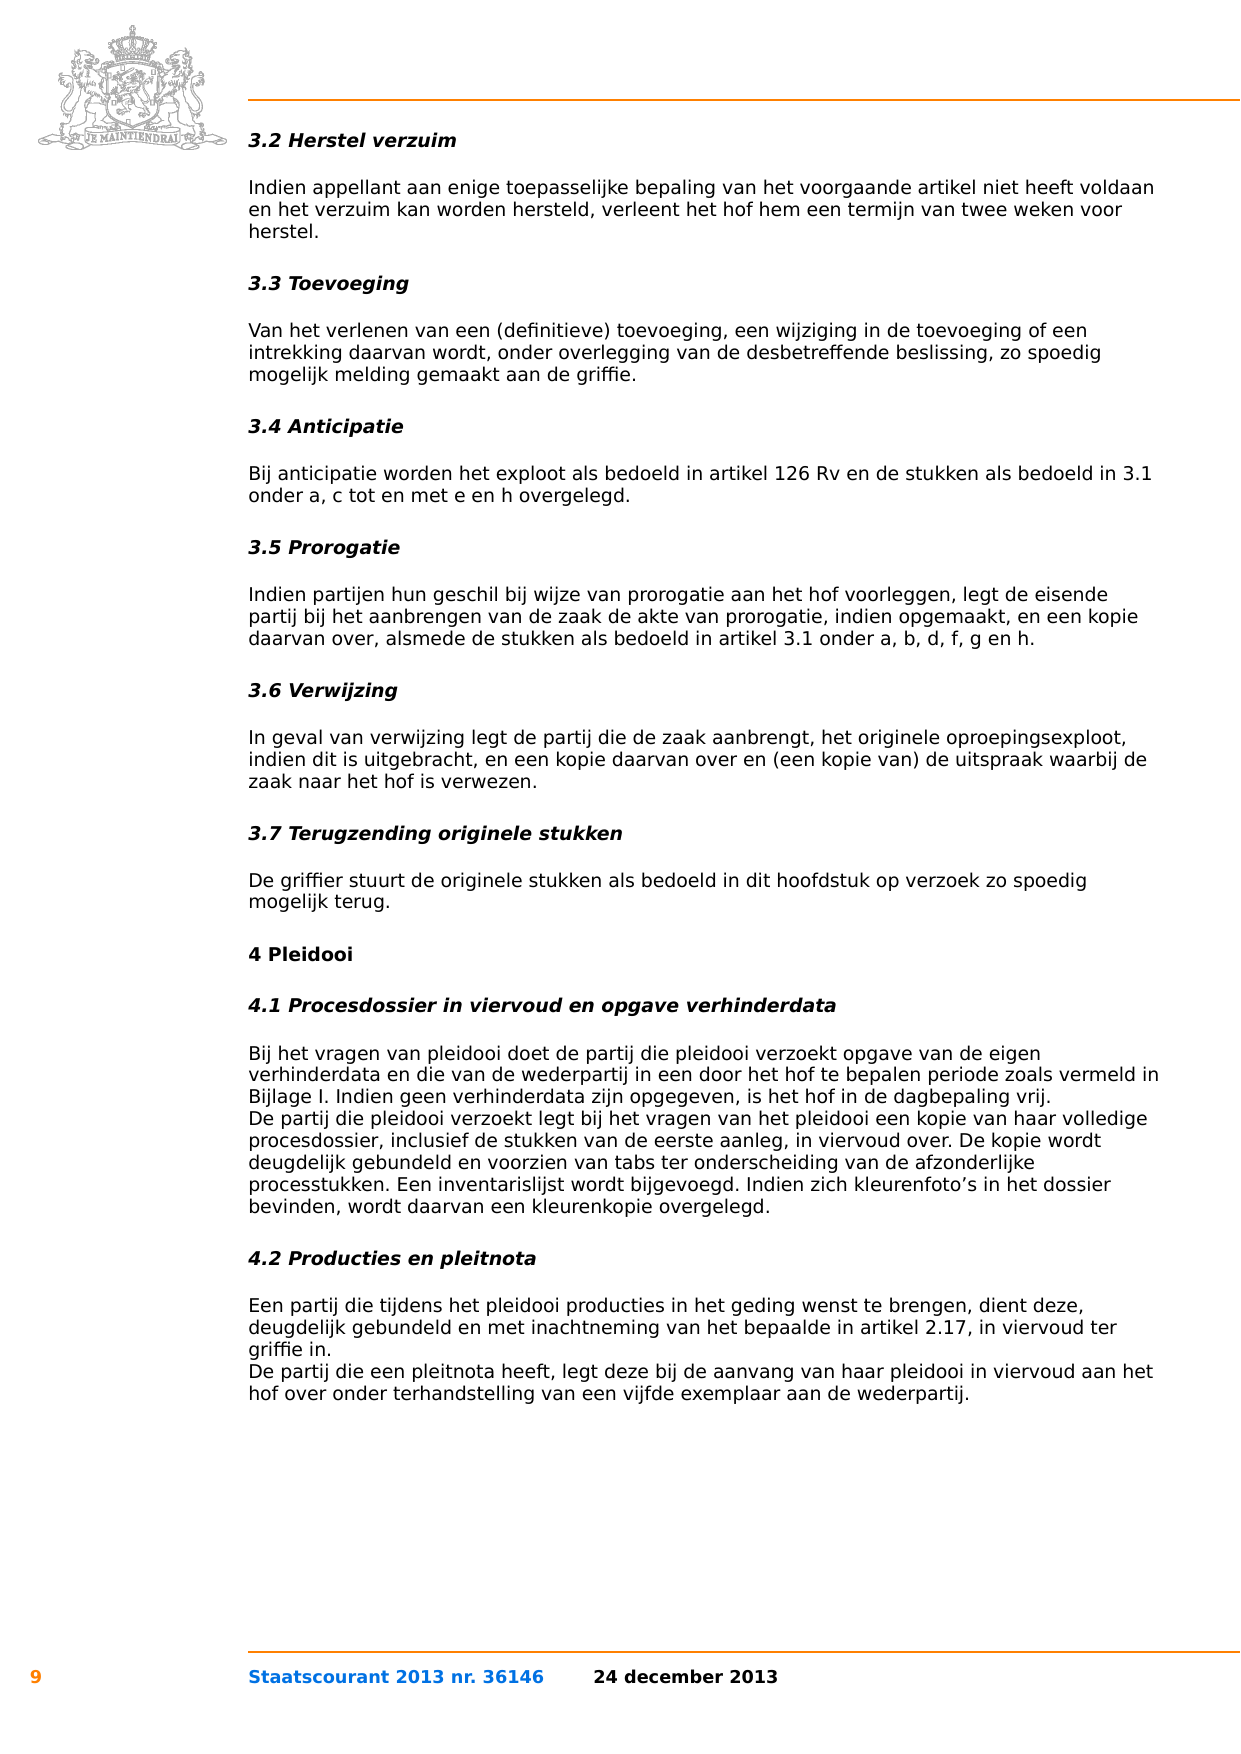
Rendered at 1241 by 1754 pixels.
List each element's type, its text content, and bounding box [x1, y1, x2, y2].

text Van het verlenen van een (definitieve) toevoeging, een wijziging in de toevoeging of een intrekking daarvan wordt, onder overlegging van de desbetreffende beslissing, zo spoedig mogelijk melding gemaakt aan de griffie. [248, 320, 1163, 386]
text Indien partijen hun geschil bij wijze van prorogatie aan het hof voorleggen, legt de eisende partij bij het aanbrengen van de zaak de akte van prorogatie, indien opgemaakt, en een kopie daarvan over, alsmede de stukken als bedoeld in artikel 3.1 onder a, b, d, f, g en h. [248, 584, 1163, 649]
subtitle 4 Pleidooi [248, 943, 1163, 965]
text De partij die een pleitnota heeft, legt deze bij de aanvang van haar pleidooi in viervoud aan het hof over onder terhandstelling van een vijfde exemplaar aan de wederpartij. [248, 1361, 1163, 1405]
subtitle 4.2 Producties en pleitnota [248, 1248, 1163, 1270]
text Bij het vragen van pleidooi doet de partij die pleidooi verzoekt opgave van de eigen verhinderdata en die van de wederpartij in een door het hof te bepalen periode zoals vermeld in Bijlage I. Indien geen verhinderdata zijn opgegeven, is het hof in de dagbepaling vrij. [248, 1042, 1163, 1108]
text De partij die pleidooi verzoekt legt bij het vragen van het pleidooi een kopie van haar volledige procesdossier, inclusief de stukken van de eerste aanleg, in viervoud over. De kopie wordt deugdelijk gebundeld en voorzien van tabs ter onderscheiding van de afzonderlijke processtukken. Een inventarislijst wordt bijgevoegd. Indien zich kleurenfoto’s in het dossier bevinden, wordt daarvan een kleurenkopie overgelegd. [248, 1108, 1163, 1218]
subtitle 3.5 Prorogatie [248, 537, 1163, 559]
subtitle 3.3 Toevoeging [248, 273, 1163, 295]
subtitle 3.6 Verwijzing [248, 679, 1163, 702]
subtitle 4.1 Procesdossier in viervoud en opgave verhinderdata [248, 995, 1163, 1017]
text De griffier stuurt de originele stukken als bedoeld in dit hoofdstuk op verzoek zo spoedig mogelijk terug. [248, 869, 1163, 913]
text Bij anticipatie worden het exploot als bedoeld in artikel 126 Rv en de stukken als bedoeld in 3.1 onder a, c tot en met e en h overgelegd. [248, 463, 1163, 507]
subtitle 3.4 Anticipatie [248, 416, 1163, 438]
subtitle 3.7 Terugzending originele stukken [248, 822, 1163, 844]
subtitle 3.2 Herstel verzuim [248, 130, 1163, 152]
text Indien appellant aan enige toepasselijke bepaling van het voorgaande artikel niet heeft voldaan en het verzuim kan worden hersteld, verleent het hof hem een termijn van twee weken voor herstel. [248, 177, 1163, 243]
text Een partij die tijdens het pleidooi producties in het geding wenst te brengen, dient deze, deugdelijk gebundeld en met inachtneming van het bepaalde in artikel 2.17, in viervoud ter griffie in. [248, 1295, 1163, 1361]
picture [38, 25, 227, 150]
text In geval van verwijzing legt de partij die de zaak aanbrengt, het originele oproepingsexploot, indien dit is uitgebracht, en een kopie daarvan over en (een kopie van) de uitspraak waarbij de zaak naar het hof is verwezen. [248, 727, 1163, 792]
